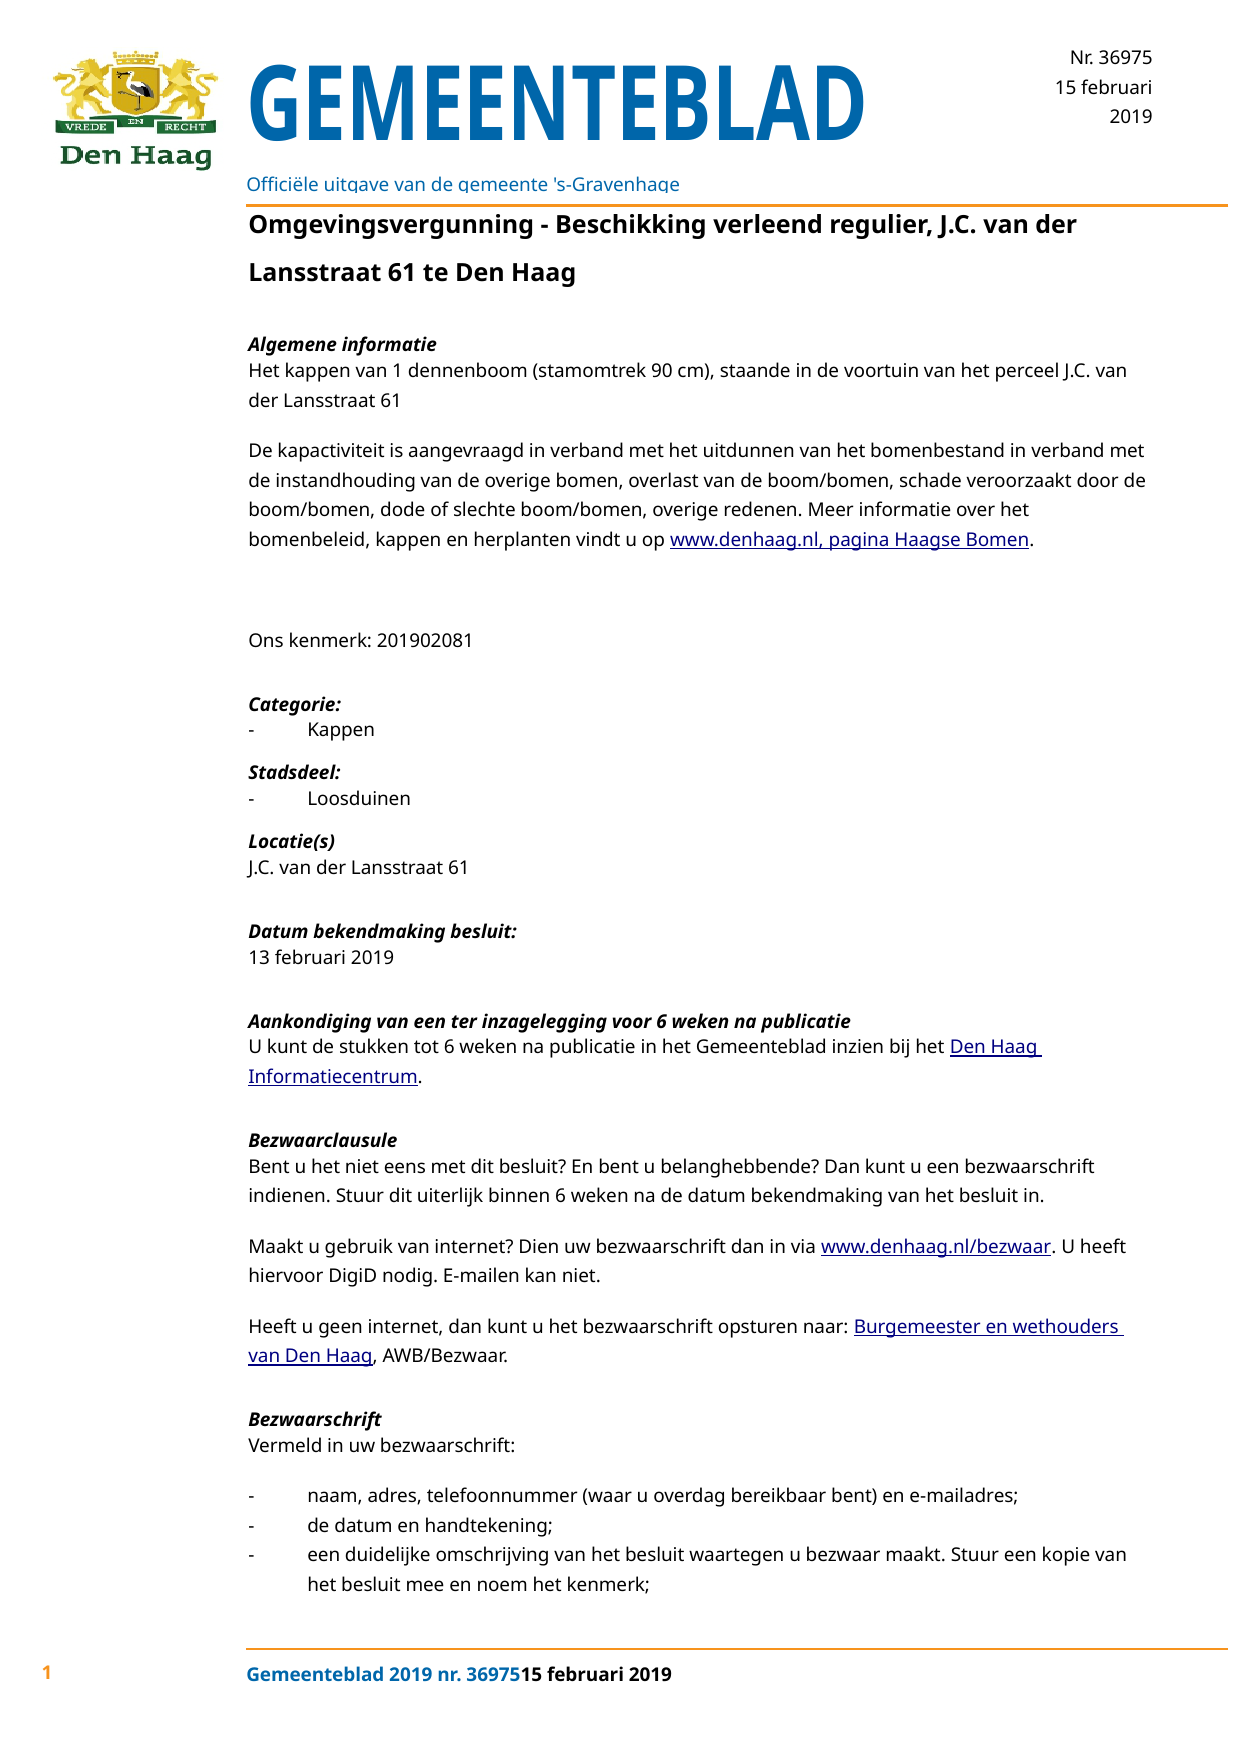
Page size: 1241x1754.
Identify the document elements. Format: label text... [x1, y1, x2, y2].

text De kapactiviteit is aangevraagd in verband met het uitdunnen van het bomenbestand in verband met de instandhouding van de overige bomen, overlast van de boom/bomen, schade veroorzaakt door de boom/bomen, dode of slechte boom/bomen, overige redenen. Meer informatie over het bomenbeleid, kappen en herplanten vindt u op www.denhaag.nl, pagina Haagse Bomen. [248, 437, 1152, 552]
text Vermeld in uw bezwaarschrift: [248, 1432, 1152, 1458]
list de datum en handtekening; [248, 1512, 1152, 1538]
text Bezwaarschrift [248, 1406, 1152, 1432]
text Locatie(s) [248, 828, 1152, 854]
text J.C. van der Lansstraat 61 [248, 854, 1152, 880]
text Categorie: [248, 691, 1152, 716]
text Bent u het niet eens met dit besluit? En bent u belanghebbende? Dan kunt u een bezwaarschrift indienen. Stuur dit uiterlijk binnen 6 weken na de datum bekendmaking van het besluit in. [248, 1153, 1152, 1208]
list naam, adres, telefoonnummer (waar u overdag bereikbaar bent) en e-mailadres; [248, 1482, 1152, 1508]
picture [41, 47, 231, 172]
text Omgevingsvergunning - Beschikking verleend regulier, J.C. van der Lansstraat 61 te Den Haag [248, 207, 1152, 288]
text Aankondiging van een ter inzagelegging voor 6 weken na publicatie [248, 1008, 1152, 1033]
list Kappen [248, 716, 1152, 742]
text Bezwaarclausule [248, 1127, 1152, 1153]
list Loosduinen [248, 785, 1152, 811]
list een duidelijke omschrijving van het besluit waartegen u bezwaar maakt. Stuur een kopie van het besluit mee en noem het kenmerk; [248, 1542, 1152, 1597]
text Stadsdeel: [248, 759, 1152, 785]
text Ons kenmerk: 201902081 [248, 627, 1152, 652]
text Het kappen van 1 dennenboom (stamomtrek 90 cm), staande in de voortuin van het perceel J.C. van der Lansstraat 61 [248, 357, 1152, 412]
text Maakt u gebruik van internet? Dien uw bezwaarschrift dan in via www.denhaag.nl/bezwaar. U heeft hiervoor DigiD nodig. E-mailen kan niet. [248, 1233, 1152, 1288]
text U kunt de stukken tot 6 weken na publicatie in het Gemeenteblad inzien bij het Den Haag Informatiecentrum. [248, 1033, 1152, 1089]
text Heeft u geen internet, dan kunt u het bezwaarschrift opsturen naar: Burgemeester en wethouders van Den Haag, AWB/Bezwaar. [248, 1313, 1152, 1368]
text 13 februari 2019 [248, 944, 1152, 969]
text Datum bekendmaking besluit: [248, 918, 1152, 944]
text Algemene informatie [248, 331, 1152, 357]
